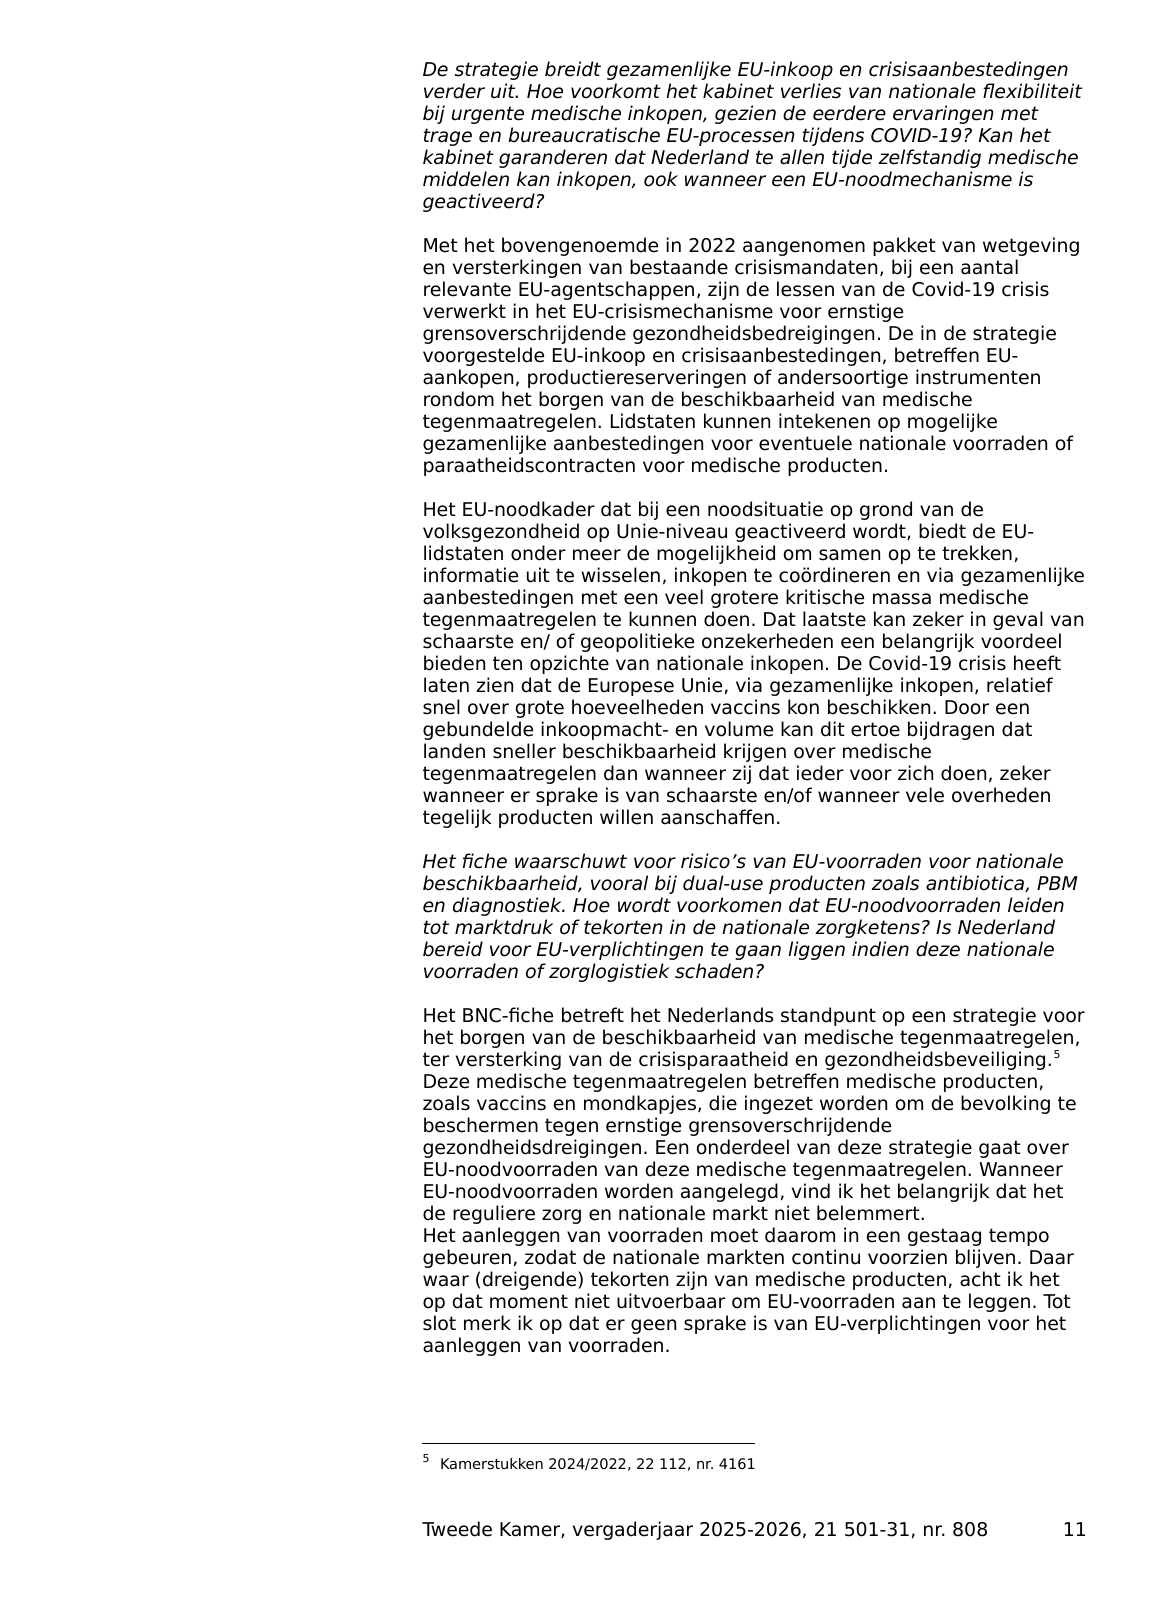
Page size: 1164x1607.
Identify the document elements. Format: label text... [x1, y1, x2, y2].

text Het fiche waarschuwt voor risico’s van EU-voorraden voor nationale beschikbaarheid, vooral bij dual-use producten zoals antibiotica, PBM en diagnostiek. Hoe wordt voorkomen dat EU-noodvoorraden leiden tot marktdruk of tekorten in de nationale zorgketens? Is Nederland bereid voor EU-verplichtingen te gaan liggen indien deze nationale voorraden of zorglogistiek schaden? [422, 851, 1087, 983]
text Het EU-noodkader dat bij een noodsituatie op grond van de volksgezondheid op Unie-niveau geactiveerd wordt, biedt de EU-lidstaten onder meer de mogelijkheid om samen op te trekken, informatie uit te wisselen, inkopen te coördineren en via gezamenlijke aanbestedingen met een veel grotere kritische massa medische tegenmaatregelen te kunnen doen. Dat laatste kan zeker in geval van schaarste en/ of geopolitieke onzekerheden een belangrijk voordeel bieden ten opzichte van nationale inkopen. De Covid-19 crisis heeft laten zien dat de Europese Unie, via gezamenlijke inkopen, relatief snel over grote hoeveelheden vaccins kon beschikken. Door een gebundelde inkoopmacht- en volume kan dit ertoe bijdragen dat landen sneller beschikbaarheid krijgen over medische tegenmaatregelen dan wanneer zij dat ieder voor zich doen, zeker wanneer er sprake is van schaarste en/of wanneer vele overheden tegelijk producten willen aanschaffen. [422, 499, 1087, 829]
text Het aanleggen van voorraden moet daarom in een gestaag tempo gebeuren, zodat de nationale markten continu voorzien blijven. Daar waar (dreigende) tekorten zijn van medische producten, acht ik het op dat moment niet uitvoerbaar om EU-voorraden aan te leggen. Tot slot merk ik op dat er geen sprake is van EU-verplichtingen voor het aanleggen van voorraden. [422, 1225, 1087, 1357]
text Kamerstukken 2024/2022, 22 112, nr. 4161 [422, 1452, 1087, 1474]
text Met het bovengenoemde in 2022 aangenomen pakket van wetgeving en versterkingen van bestaande crisismandaten, bij een aantal relevante EU-agentschappen, zijn de lessen van de Covid-19 crisis verwerkt in het EU-crisismechanisme voor ernstige grensoverschrijdende gezondheidsbedreigingen. De in de strategie voorgestelde EU-inkoop en crisisaanbestedingen, betreffen EU-aankopen, productiereserveringen of andersoortige instrumenten rondom het borgen van de beschikbaarheid van medische tegenmaatregelen. Lidstaten kunnen intekenen op mogelijke gezamenlijke aanbestedingen voor eventuele nationale voorraden of paraatheidscontracten voor medische producten. [422, 235, 1087, 477]
text Het BNC-fiche betreft het Nederlands standpunt op een strategie voor het borgen van de beschikbaarheid van medische tegenmaatregelen, ter versterking van de crisisparaatheid en gezondheidsbeveiliging. Deze medische tegenmaatregelen betreffen medische producten, zoals vaccins en mondkapjes, die ingezet worden om de bevolking te beschermen tegen ernstige grensoverschrijdende gezondheidsdreigingen. Een onderdeel van deze strategie gaat over EU-noodvoorraden van deze medische tegenmaatregelen. Wanneer EU-noodvoorraden worden aangelegd, vind ik het belangrijk dat het de reguliere zorg en nationale markt niet belemmert. [422, 1005, 1087, 1225]
text De strategie breidt gezamenlijke EU-inkoop en crisisaanbestedingen verder uit. Hoe voorkomt het kabinet verlies van nationale flexibiliteit bij urgente medische inkopen, gezien de eerdere ervaringen met trage en bureaucratische EU-processen tijdens COVID-19? Kan het kabinet garanderen dat Nederland te allen tijde zelfstandig medische middelen kan inkopen, ook wanneer een EU-noodmechanisme is geactiveerd? [422, 59, 1087, 213]
